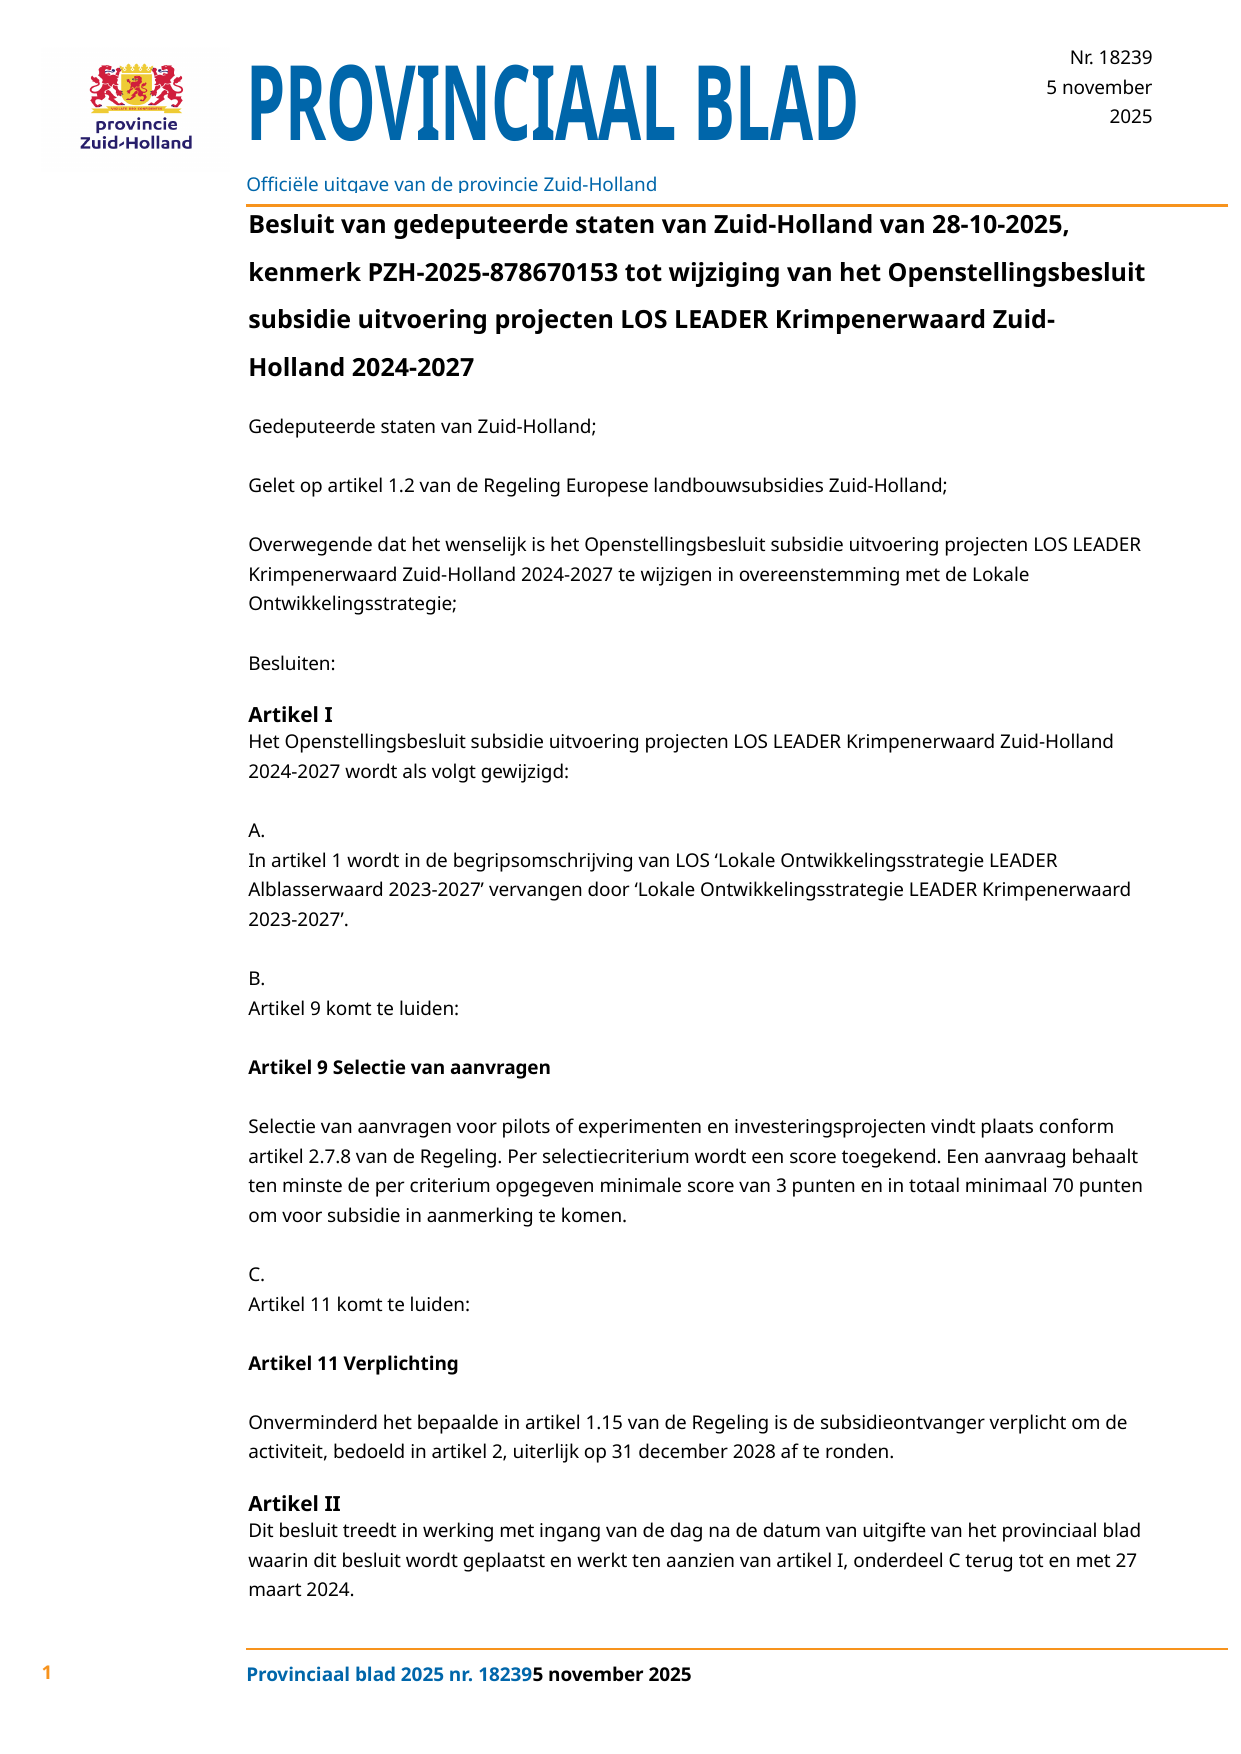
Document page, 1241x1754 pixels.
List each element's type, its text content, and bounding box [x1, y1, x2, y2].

picture [41, 47, 231, 172]
text Artikel II [248, 1489, 1152, 1517]
text Dit besluit treedt in werking met ingang van de dag na de datum van uitgifte van het provinciaal blad waarin dit besluit wordt geplaatst en werkt ten aanzien van artikel I, onderdeel C terug tot en met 27 maart 2024. [248, 1517, 1152, 1602]
text Het Openstellingsbesluit subsidie uitvoering projecten LOS LEADER Krimpenerwaard Zuid-Holland 2024-2027 wordt als volgt gewijzigd: [248, 729, 1152, 784]
text In artikel 1 wordt in de begripsomschrijving van LOS ‘Lokale Ontwikkelingsstrategie LEADER Alblasserwaard 2023-2027’ vervangen door ‘Lokale Ontwikkelingsstrategie LEADER Krimpenerwaard 2023-2027’. [248, 847, 1152, 932]
text Onverminderd het bepaalde in artikel 1.15 van de Regeling is de subsidieontvanger verplicht om de activiteit, bedoeld in artikel 2, uiterlijk op 31 december 2028 af te ronden. [248, 1409, 1152, 1464]
text Artikel 9 Selectie van aanvragen [248, 1054, 1152, 1080]
text Besluit van gedeputeerde staten van Zuid-Holland van 28-10-2025, kenmerk PZH-2025-878670153 tot wijziging van het Openstellingsbesluit subsidie uitvoering projecten LOS LEADER Krimpenerwaard Zuid-Holland 2024-2027 [248, 207, 1152, 384]
text Artikel 11 Verplichting [248, 1350, 1152, 1376]
text Artikel I [248, 700, 1152, 729]
text B. [248, 965, 1152, 991]
text Selectie van aanvragen voor pilots of experimenten en investeringsprojecten vindt plaats conform artikel 2.7.8 van de Regeling. Per selectiecriterium wordt een score toegekend. Een aanvraag behaalt ten minste de per criterium opgegeven minimale score van 3 punten en in totaal minimaal 70 punten om voor subsidie in aanmerking te komen. [248, 1113, 1152, 1228]
text Artikel 11 komt te luiden: [248, 1291, 1152, 1316]
text Gedeputeerde staten van Zuid-Holland; [248, 413, 1152, 439]
text Artikel 9 komt te luiden: [248, 995, 1152, 1021]
text C. [248, 1261, 1152, 1287]
text Gelet op artikel 1.2 van de Regeling Europese landbouwsubsidies Zuid-Holland; [248, 472, 1152, 498]
text A. [248, 817, 1152, 843]
text Overwegende dat het wenselijk is het Openstellingsbesluit subsidie uitvoering projecten LOS LEADER Krimpenerwaard Zuid-Holland 2024-2027 te wijzigen in overeenstemming met de Lokale Ontwikkelingsstrategie; [248, 531, 1152, 616]
text Besluiten: [248, 650, 1152, 676]
